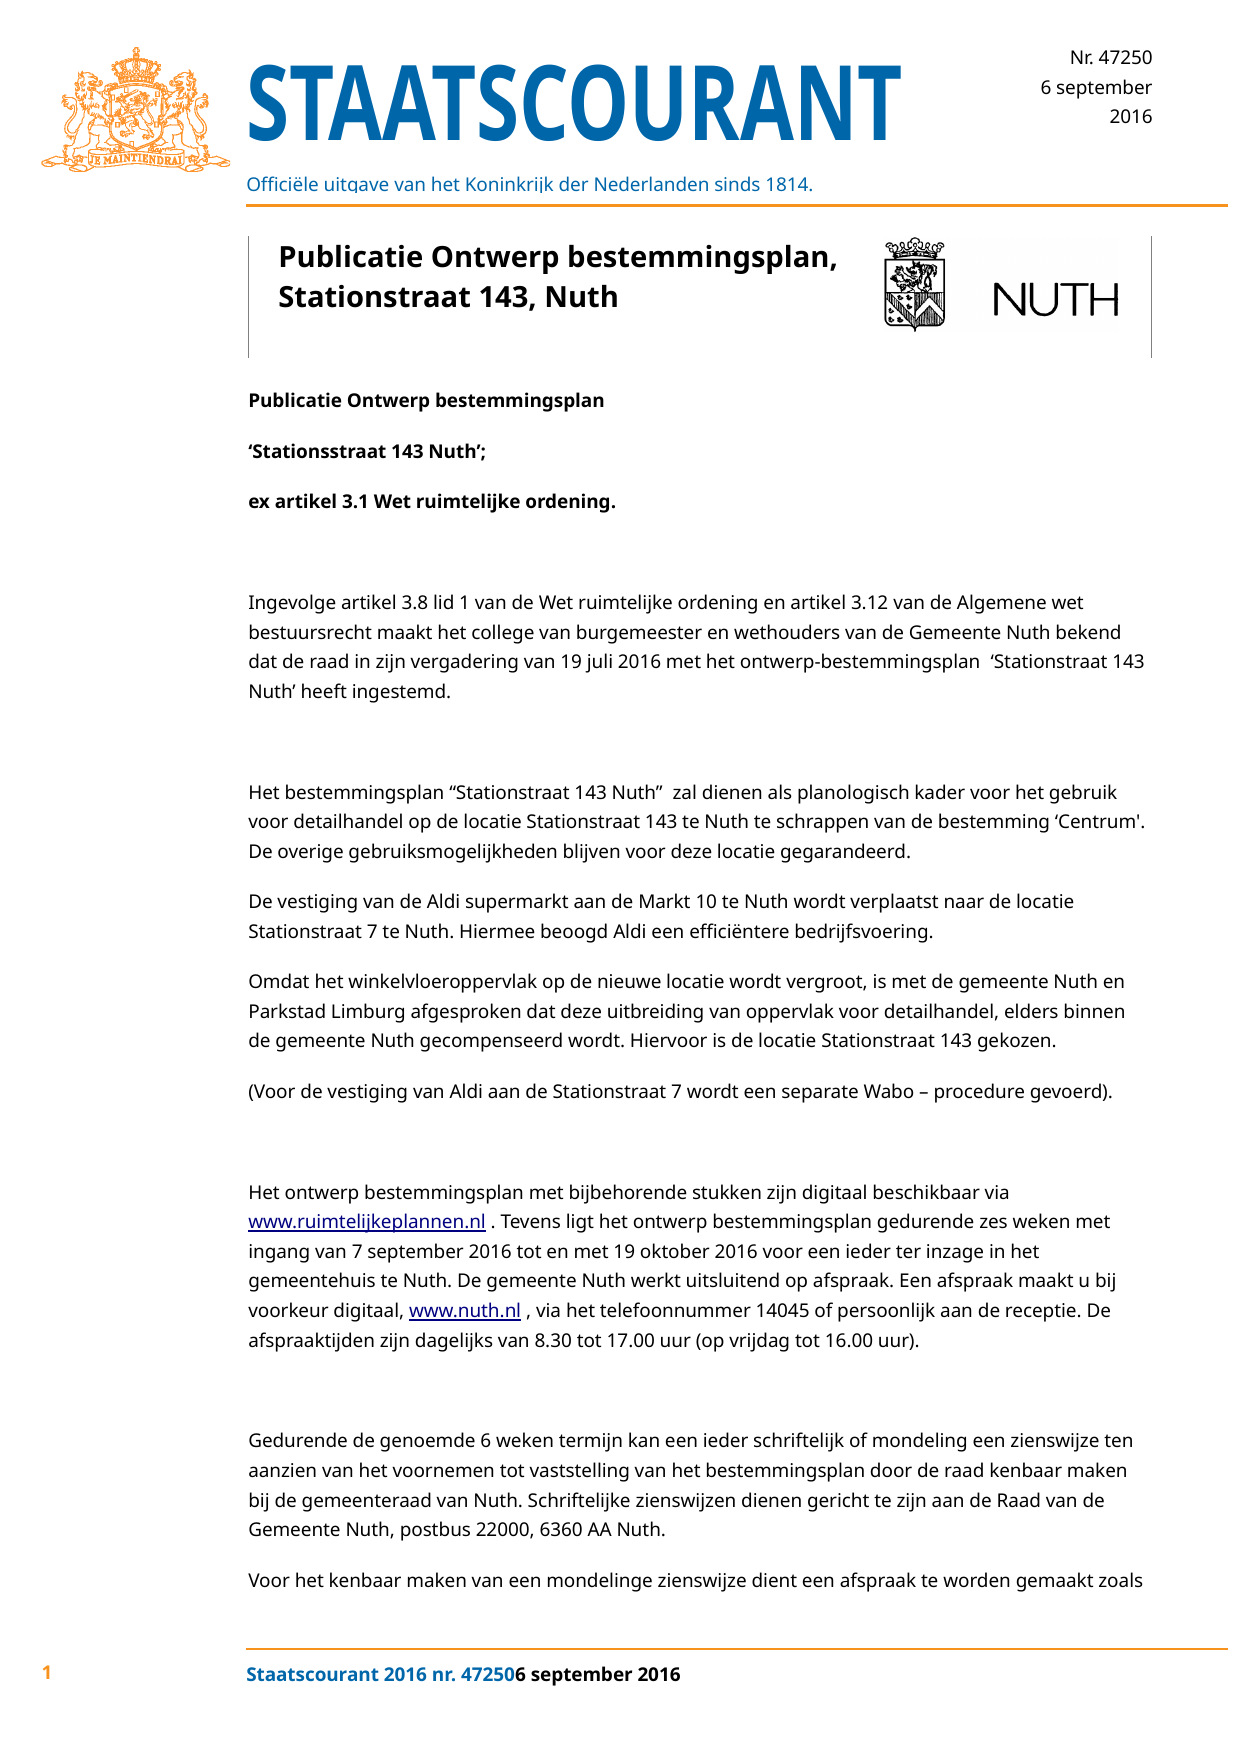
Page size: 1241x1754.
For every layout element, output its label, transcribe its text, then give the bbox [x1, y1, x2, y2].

table_header Publicatie Ontwerp bestemmingsplan, Stationstraat 143, Nuth [249, 236, 850, 358]
picture [882, 236, 1119, 333]
text Publicatie Ontwerp bestemmingsplan [248, 388, 1152, 413]
text (Voor de vestiging van Aldi aan de Stationstraat 7 wordt een separate Wabo – procedure gevoerd). [248, 1078, 1152, 1104]
table_header [850, 236, 882, 332]
text Omdat het winkelvloeroppervlak op de nieuwe locatie wordt vergroot, is met de gemeente Nuth en Parkstad Limburg afgesproken dat deze uitbreiding van oppervlak voor detailhandel, elders binnen de gemeente Nuth gecompenseerd wordt. Hiervoor is de locatie Stationstraat 143 gekozen. [248, 968, 1152, 1053]
text Het ontwerp bestemmingsplan met bijbehorende stukken zijn digitaal beschikbaar via www.ruimtelijkeplannen.nl . Tevens ligt het ontwerp bestemmingsplan gedurende zes weken met ingang van 7 september 2016 tot en met 19 oktober 2016 voor een ieder ter inzage in het gemeentehuis te Nuth. De gemeente Nuth werkt uitsluitend op afspraak. Een afspraak maakt u bij voorkeur digitaal, www.nuth.nl , via het telefoonnummer 14045 of persoonlijk aan de receptie. De afspraaktijden zijn dagelijks van 8.30 tot 17.00 uur (op vrijdag tot 16.00 uur). [248, 1179, 1152, 1353]
picture [41, 47, 231, 172]
table_header [1119, 236, 1151, 332]
text Ingevolge artikel 3.8 lid 1 van de Wet ruimtelijke ordening en artikel 3.12 van de Algemene wet bestuursrecht maakt het college van burgemeester en wethouders van de Gemeente Nuth bekend dat de raad in zijn vergadering van 19 juli 2016 met het ontwerp-bestemmingsplan ‘Stationstraat 143 Nuth’ heeft ingestemd. [248, 589, 1152, 704]
table_header [850, 333, 1151, 358]
text Gedurende de genoemde 6 weken termijn kan een ieder schriftelijk of mondeling een zienswijze ten aanzien van het voornemen tot vaststelling van het bestemmingsplan door de raad kenbaar maken bij de gemeenteraad van Nuth. Schriftelijke zienswijzen dienen gericht te zijn aan de Raad van de Gemeente Nuth, postbus 22000, 6360 AA Nuth. [248, 1428, 1152, 1542]
text De vestiging van de Aldi supermarkt aan de Markt 10 te Nuth wordt verplaatst naar de locatie Stationstraat 7 te Nuth. Hiermee beoogd Aldi een efficiëntere bedrijfsvoering. [248, 888, 1152, 944]
text ex artikel 3.1 Wet ruimtelijke ordening. [248, 488, 1152, 514]
text Voor het kenbaar maken van een mondelinge zienswijze dient een afspraak te worden gemaakt zoals [248, 1567, 1152, 1593]
text ‘Stationsstraat 143 Nuth’; [248, 438, 1152, 464]
text Het bestemmingsplan “Stationstraat 143 Nuth” zal dienen als planologisch kader voor het gebruik voor detailhandel op de locatie Stationstraat 143 te Nuth te schrappen van de bestemming ‘Centrum'. De overige gebruiksmogelijkheden blijven voor deze locatie gegarandeerd. [248, 779, 1152, 864]
